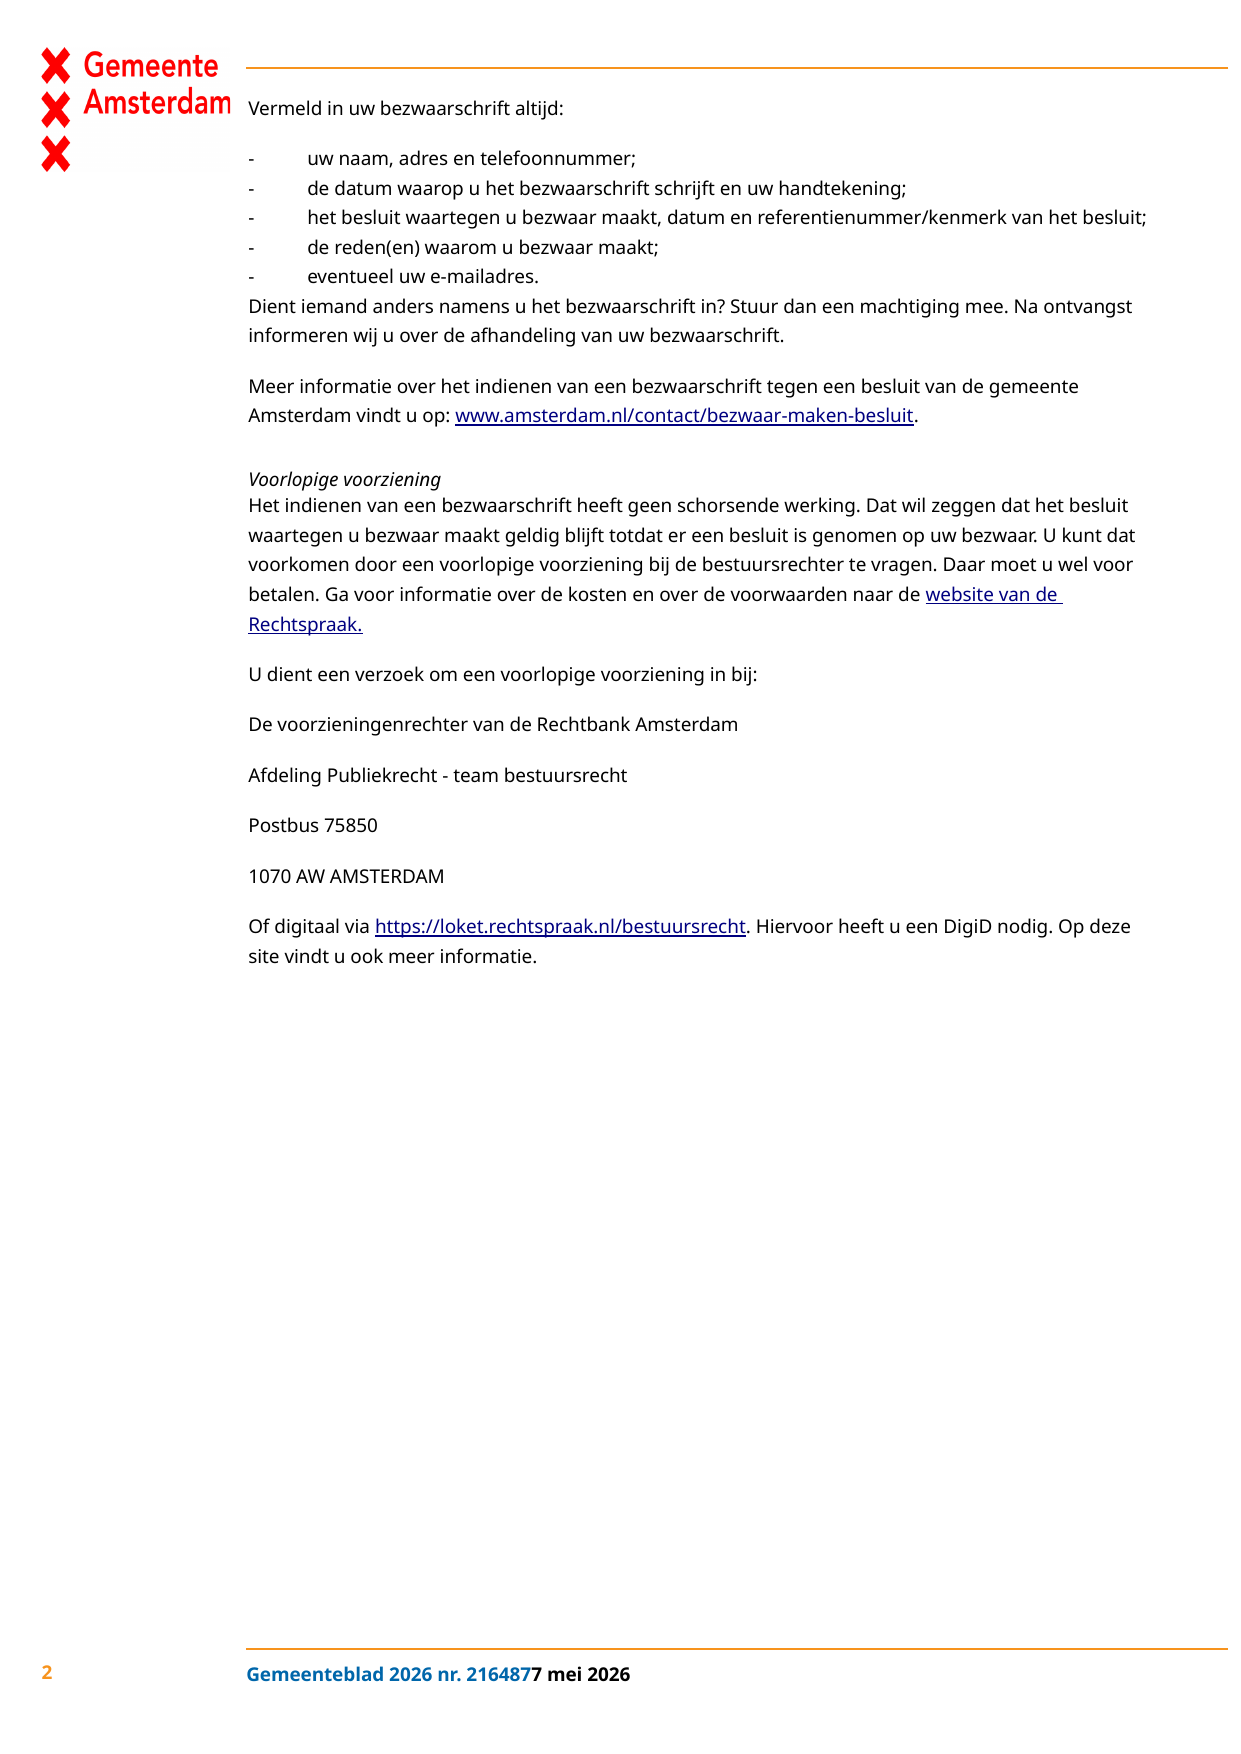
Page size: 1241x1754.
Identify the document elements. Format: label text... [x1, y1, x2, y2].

list eventueel uw e-mailadres. [248, 263, 1152, 289]
text Voorlopige voorziening [248, 467, 1152, 492]
text U dient een verzoek om een voorlopige voorziening in bij: [248, 661, 1152, 687]
list het besluit waartegen u bezwaar maakt, datum en referentienummer/kenmerk van het besluit; [248, 204, 1152, 230]
text 1070 AW AMSTERDAM [248, 863, 1152, 888]
list de datum waarop u het bezwaarschrift schrijft en uw handtekening; [248, 175, 1152, 201]
list de reden(en) waarom u bezwaar maakt; [248, 234, 1152, 260]
list uw naam, adres en telefoonnummer; [248, 145, 1152, 171]
text Meer informatie over het indienen van een bezwaarschrift tegen een besluit van de gemeente Amsterdam vindt u op: www.amsterdam.nl/contact/bezwaar-maken-besluit. [248, 373, 1152, 428]
text De voorzieningenrechter van de Rechtbank Amsterdam [248, 712, 1152, 737]
text Dient iemand anders namens u het bezwaarschrift in? Stuur dan een machtiging mee. Na ontvangst informeren wij u over de afhandeling van uw bezwaarschrift. [248, 293, 1152, 348]
text Vermeld in uw bezwaarschrift altijd: [248, 95, 1152, 121]
text Afdeling Publiekrecht - team bestuursrecht [248, 762, 1152, 788]
text Of digitaal via https://loket.rechtspraak.nl/bestuursrecht. Hiervoor heeft u een DigiD nodig. Op deze site vindt u ook meer informatie. [248, 913, 1152, 968]
picture [41, 47, 231, 172]
text Postbus 75850 [248, 812, 1152, 838]
text Het indienen van een bezwaarschrift heeft geen schorsende werking. Dat wil zeggen dat het besluit waartegen u bezwaar maakt geldig blijft totdat er een besluit is genomen op uw bezwaar. U kunt dat voorkomen door een voorlopige voorziening bij de bestuursrechter te vragen. Daar moet u wel voor betalen. Ga voor informatie over de kosten en over de voorwaarden naar de website van de Rechtspraak. [248, 492, 1152, 636]
